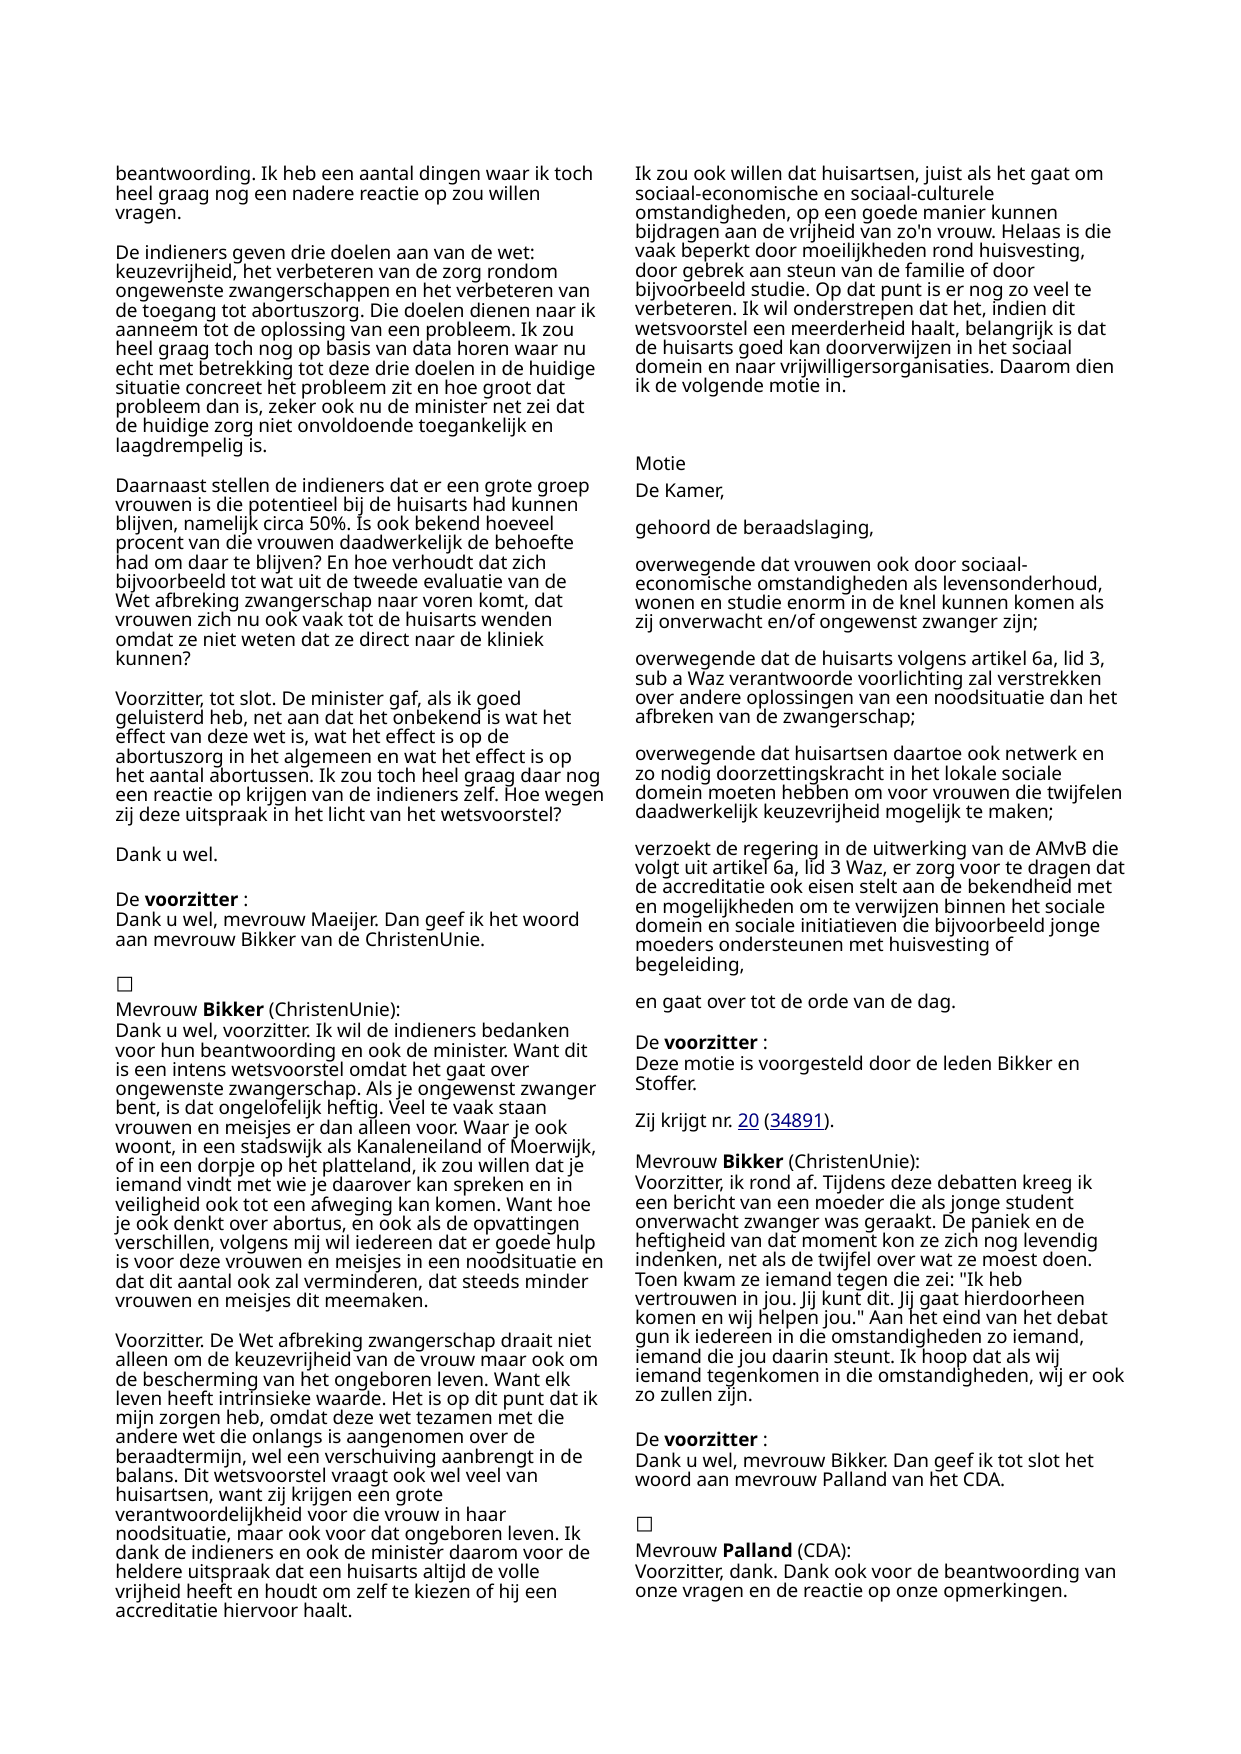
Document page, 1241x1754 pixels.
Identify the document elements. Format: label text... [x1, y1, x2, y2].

text Mevrouw Palland (CDA): [635, 1537, 1125, 1563]
text De voorzitter : [115, 886, 605, 911]
text overwegende dat de huisarts volgens artikel 6a, lid 3, sub a Waz verantwoorde voorlichting zal verstrekken over andere oplossingen van een noodsituatie dan het afbreken van de zwangerschap; [635, 650, 1125, 727]
text ⬜ [115, 971, 605, 997]
text overwegende dat vrouwen ook door sociaal-economische omstandigheden als levensonderhoud, wonen en studie enorm in de knel kunnen komen als zij onverwacht en/of ongewenst zwanger zijn; [635, 556, 1125, 633]
text Zij krijgt nr. 20 (34891). [635, 1112, 1125, 1131]
text Voorzitter. De Wet afbreking zwangerschap draait niet alleen om de keuzevrijheid van de vrouw maar ook om de bescherming van het ongeboren leven. Want elk leven heeft intrinsieke waarde. Het is op dit punt dat ik mijn zorgen heb, omdat deze wet tezamen met die andere wet die onlangs is aangenomen over de beraadtermijn, wel een verschuiving aanbrengt in de balans. Dit wetsvoorstel vraagt ook wel veel van huisartsen, want zij krijgen een grote verantwoordelijkheid voor die vrouw in haar noodsituatie, maar ook voor dat ongeboren leven. Ik dank de indieners en ook de minister daarom voor de heldere uitspraak dat een huisarts altijd de volle vrijheid heeft en houdt om zelf te kiezen of hij een accreditatie hiervoor haalt. [115, 1332, 605, 1621]
text Dank u wel. [115, 846, 605, 865]
text Dank u wel, mevrouw Maeijer. Dan geef ik het woord aan mevrouw Bikker van de ChristenUnie. [115, 911, 605, 950]
text gehoord de beraadslaging, [635, 519, 1125, 538]
text ⬜ [635, 1512, 1125, 1537]
text De voorzitter : [635, 1029, 1125, 1055]
text Voorzitter, tot slot. De minister gaf, als ik goed geluisterd heb, net aan dat het onbekend is wat het effect van deze wet is, wat het effect is op de abortuszorg in het algemeen en wat het effect is op het aantal abortussen. Ik zou toch heel graag daar nog een reactie op krijgen van de indieners zelf. Hoe wegen zij deze uitspraak in het licht van het wetsvoorstel? [115, 690, 605, 825]
text verzoekt de regering in de uitwerking van de AMvB die volgt uit artikel 6a, lid 3 Waz, er zorg voor te dragen dat de accreditatie ook eisen stelt aan de bekendheid met en mogelijkheden om te verwijzen binnen het sociale domein en sociale initiatieven die bijvoorbeeld jonge moeders ondersteunen met huisvesting of begeleiding, [635, 840, 1125, 975]
text Ik zou ook willen dat huisartsen, juist als het gaat om sociaal-economische en sociaal-culturele omstandigheden, op een goede manier kunnen bijdragen aan de vrijheid van zo'n vrouw. Helaas is die vaak beperkt door moeilijkheden rond huisvesting, door gebrek aan steun van de familie of door bijvoorbeeld studie. Op dat punt is er nog zo veel te verbeteren. Ik wil onderstrepen dat het, indien dit wetsvoorstel een meerderheid haalt, belangrijk is dat de huisarts goed kan doorverwijzen in het sociaal domein en naar vrijwilligersorganisaties. Daarom dien ik de volgende motie in. [635, 165, 1125, 397]
text Daarnaast stellen de indieners dat er een grote groep vrouwen is die potentieel bij de huisarts had kunnen blijven, namelijk circa 50%. Is ook bekend hoeveel procent van die vrouwen daadwerkelijk de behoefte had om daar te blijven? En hoe verhoudt dat zich bijvoorbeeld tot wat uit de tweede evaluatie van de Wet afbreking zwangerschap naar voren komt, dat vrouwen zich nu ook vaak tot de huisarts wenden omdat ze niet weten dat ze direct naar de kliniek kunnen? [115, 477, 605, 669]
text Dank u wel, mevrouw Bikker. Dan geef ik tot slot het woord aan mevrouw Palland van het CDA. [635, 1452, 1125, 1491]
text Deze motie is voorgesteld door de leden Bikker en Stoffer. [635, 1055, 1125, 1094]
text beantwoording. Ik heb een aantal dingen waar ik toch heel graag nog een nadere reactie op zou willen vragen. [115, 165, 605, 223]
text overwegende dat huisartsen daartoe ook netwerk en zo nodig doorzettingskracht in het lokale sociale domein moeten hebben om voor vrouwen die twijfelen daadwerkelijk keuzevrijheid mogelijk te maken; [635, 745, 1125, 822]
text Voorzitter, dank. Dank ook voor de beantwoording van onze vragen en de reactie op onze opmerkingen. [635, 1563, 1125, 1602]
text Dank u wel, voorzitter. Ik wil de indieners bedanken voor hun beantwoording en ook de minister. Want dit is een intens wetsvoorstel omdat het gaat over ongewenste zwangerschap. Als je ongewenst zwanger bent, is dat ongelofelijk heftig. Veel te vaak staan vrouwen en meisjes er dan alleen voor. Waar je ook woont, in een stadswijk als Kanaleneiland of Moerwijk, of in een dorpje op het platteland, ik zou willen dat je iemand vindt met wie je daarover kan spreken en in veiligheid ook tot een afweging kan komen. Want hoe je ook denkt over abortus, en ook als de opvattingen verschillen, volgens mij wil iedereen dat er goede hulp is voor deze vrouwen en meisjes in een noodsituatie en dat dit aantal ook zal verminderen, dat steeds minder vrouwen en meisjes dit meemaken. [115, 1022, 605, 1311]
text Mevrouw Bikker (ChristenUnie): [115, 997, 605, 1022]
text Voorzitter, ik rond af. Tijdens deze debatten kreeg ik een bericht van een moeder die als jonge student onverwacht zwanger was geraakt. De paniek en de heftigheid van dat moment kon ze zich nog levendig indenken, net als de twijfel over wat ze moest doen. Toen kwam ze iemand tegen die zei: "Ik heb vertrouwen in jou. Jij kunt dit. Jij gaat hierdoorheen komen en wij helpen jou." Aan het eind van het debat gun ik iedereen in die omstandigheden zo iemand, iemand die jou daarin steunt. Ik hoop dat als wij iemand tegenkomen in die omstandigheden, wij er ook zo zullen zijn. [635, 1174, 1125, 1406]
text en gaat over tot de orde van de dag. [635, 993, 1125, 1012]
text Mevrouw Bikker (ChristenUnie): [635, 1149, 1125, 1174]
text Motie [635, 450, 1125, 476]
text De indieners geven drie doelen aan van de wet: keuzevrijheid, het verbeteren van de zorg rondom ongewenste zwangerschappen en het verbeteren van de toegang tot abortuszorg. Die doelen dienen naar ik aanneem tot de oplossing van een probleem. Ik zou heel graag toch nog op basis van data horen waar nu echt met betrekking tot deze drie doelen in de huidige situatie concreet het probleem zit en hoe groot dat probleem dan is, zeker ook nu de minister net zei dat de huidige zorg niet onvoldoende toegankelijk en laagdrempelig is. [115, 244, 605, 456]
text De voorzitter : [635, 1426, 1125, 1452]
text De Kamer, [635, 482, 1125, 501]
